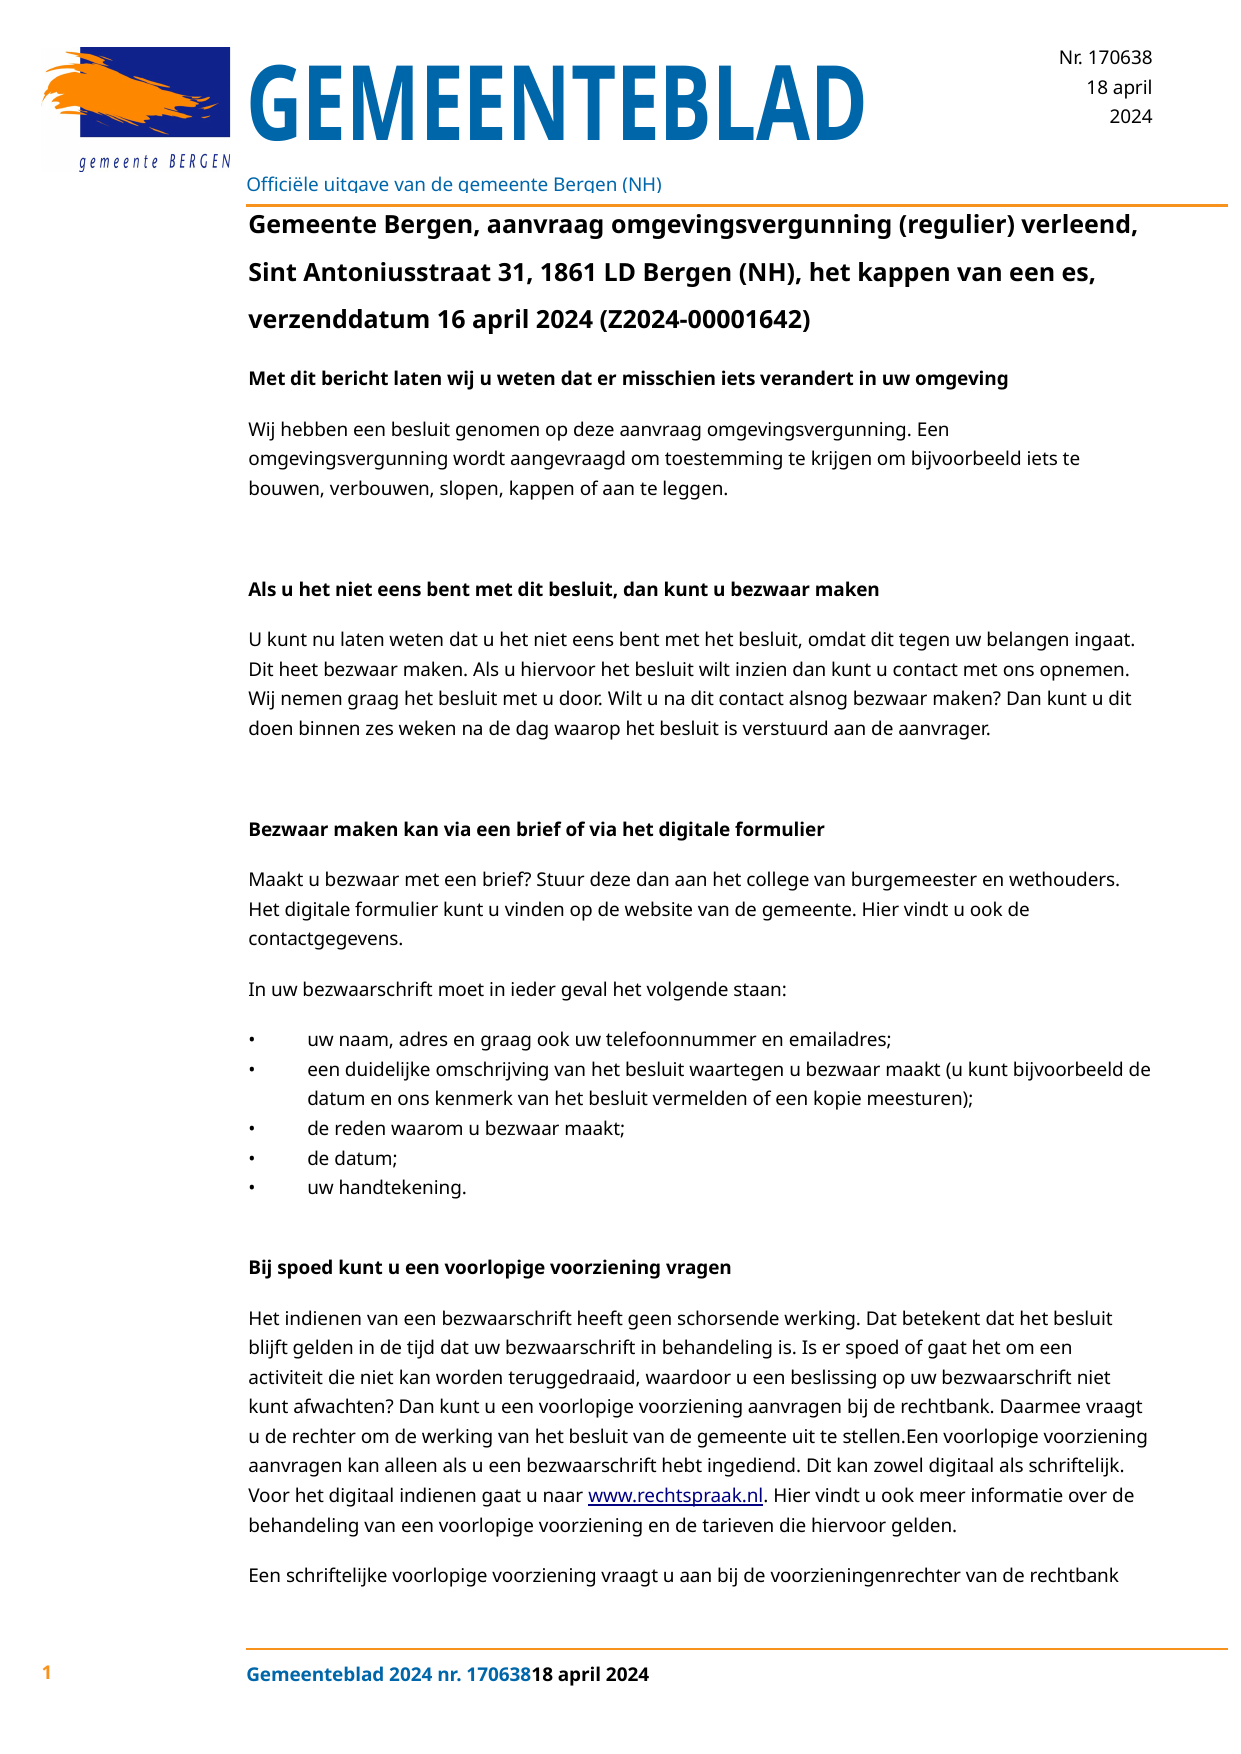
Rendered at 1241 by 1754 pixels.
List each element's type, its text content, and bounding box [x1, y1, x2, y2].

list uw naam, adres en graag ook uw telefoonnummer en emailadres; [248, 1026, 1152, 1052]
picture [41, 47, 231, 172]
list de datum; [248, 1145, 1152, 1170]
text U kunt nu laten weten dat u het niet eens bent met het besluit, omdat dit tegen uw belangen ingaat. Dit heet bezwaar maken. Als u hiervoor het besluit wilt inzien dan kunt u contact met ons opnemen. Wij nemen graag het besluit met u door. Wilt u na dit contact alsnog bezwaar maken? Dan kunt u dit doen binnen zes weken na de dag waarop het besluit is verstuurd aan de aanvrager. [248, 626, 1152, 741]
text In uw bezwaarschrift moet in ieder geval het volgende staan: [248, 976, 1152, 1002]
list de reden waarom u bezwaar maakt; [248, 1115, 1152, 1141]
text Gemeente Bergen, aanvraag omgevingsvergunning (regulier) verleend, Sint Antoniusstraat 31, 1861 LD Bergen (NH), het kappen van een es, verzenddatum 16 april 2024 (Z2024-00001642) [248, 207, 1152, 336]
text Een schriftelijke voorlopige voorziening vraagt u aan bij de voorzieningenrechter van de rechtbank [248, 1562, 1152, 1588]
list een duidelijke omschrijving van het besluit waartegen u bezwaar maakt (u kunt bijvoorbeeld de datum en ons kenmerk van het besluit vermelden of een kopie meesturen); [248, 1056, 1152, 1111]
text Als u het niet eens bent met dit besluit, dan kunt u bezwaar maken [248, 576, 1152, 602]
list uw handtekening. [248, 1174, 1152, 1200]
text Bezwaar maken kan via een brief of via het digitale formulier [248, 816, 1152, 842]
text Bij spoed kunt u een voorlopige voorziening vragen [248, 1254, 1152, 1280]
text Wij hebben een besluit genomen op deze aanvraag omgevingsvergunning. Een omgevingsvergunning wordt aangevraagd om toestemming te krijgen om bijvoorbeeld iets te bouwen, verbouwen, slopen, kappen of aan te leggen. [248, 416, 1152, 501]
text Maakt u bezwaar met een brief? Stuur deze dan aan het college van burgemeester en wethouders. Het digitale formulier kunt u vinden op de website van de gemeente. Hier vindt u ook de contactgegevens. [248, 866, 1152, 951]
text Met dit bericht laten wij u weten dat er misschien iets verandert in uw omgeving [248, 366, 1152, 391]
text Het indienen van een bezwaarschrift heeft geen schorsende werking. Dat betekent dat het besluit blijft gelden in de tijd dat uw bezwaarschrift in behandeling is. Is er spoed of gaat het om een activiteit die niet kan worden teruggedraaid, waardoor u een beslissing op uw bezwaarschrift niet kunt afwachten? Dan kunt u een voorlopige voorziening aanvragen bij de rechtbank. Daarmee vraagt u de rechter om de werking van het besluit van de gemeente uit te stellen.Een voorlopige voorziening aanvragen kan alleen als u een bezwaarschrift hebt ingediend. Dit kan zowel digitaal als schriftelijk. Voor het digitaal indienen gaat u naar www.rechtspraak.nl. Hier vindt u ook meer informatie over de behandeling van een voorlopige voorziening en de tarieven die hiervoor gelden. [248, 1305, 1152, 1537]
